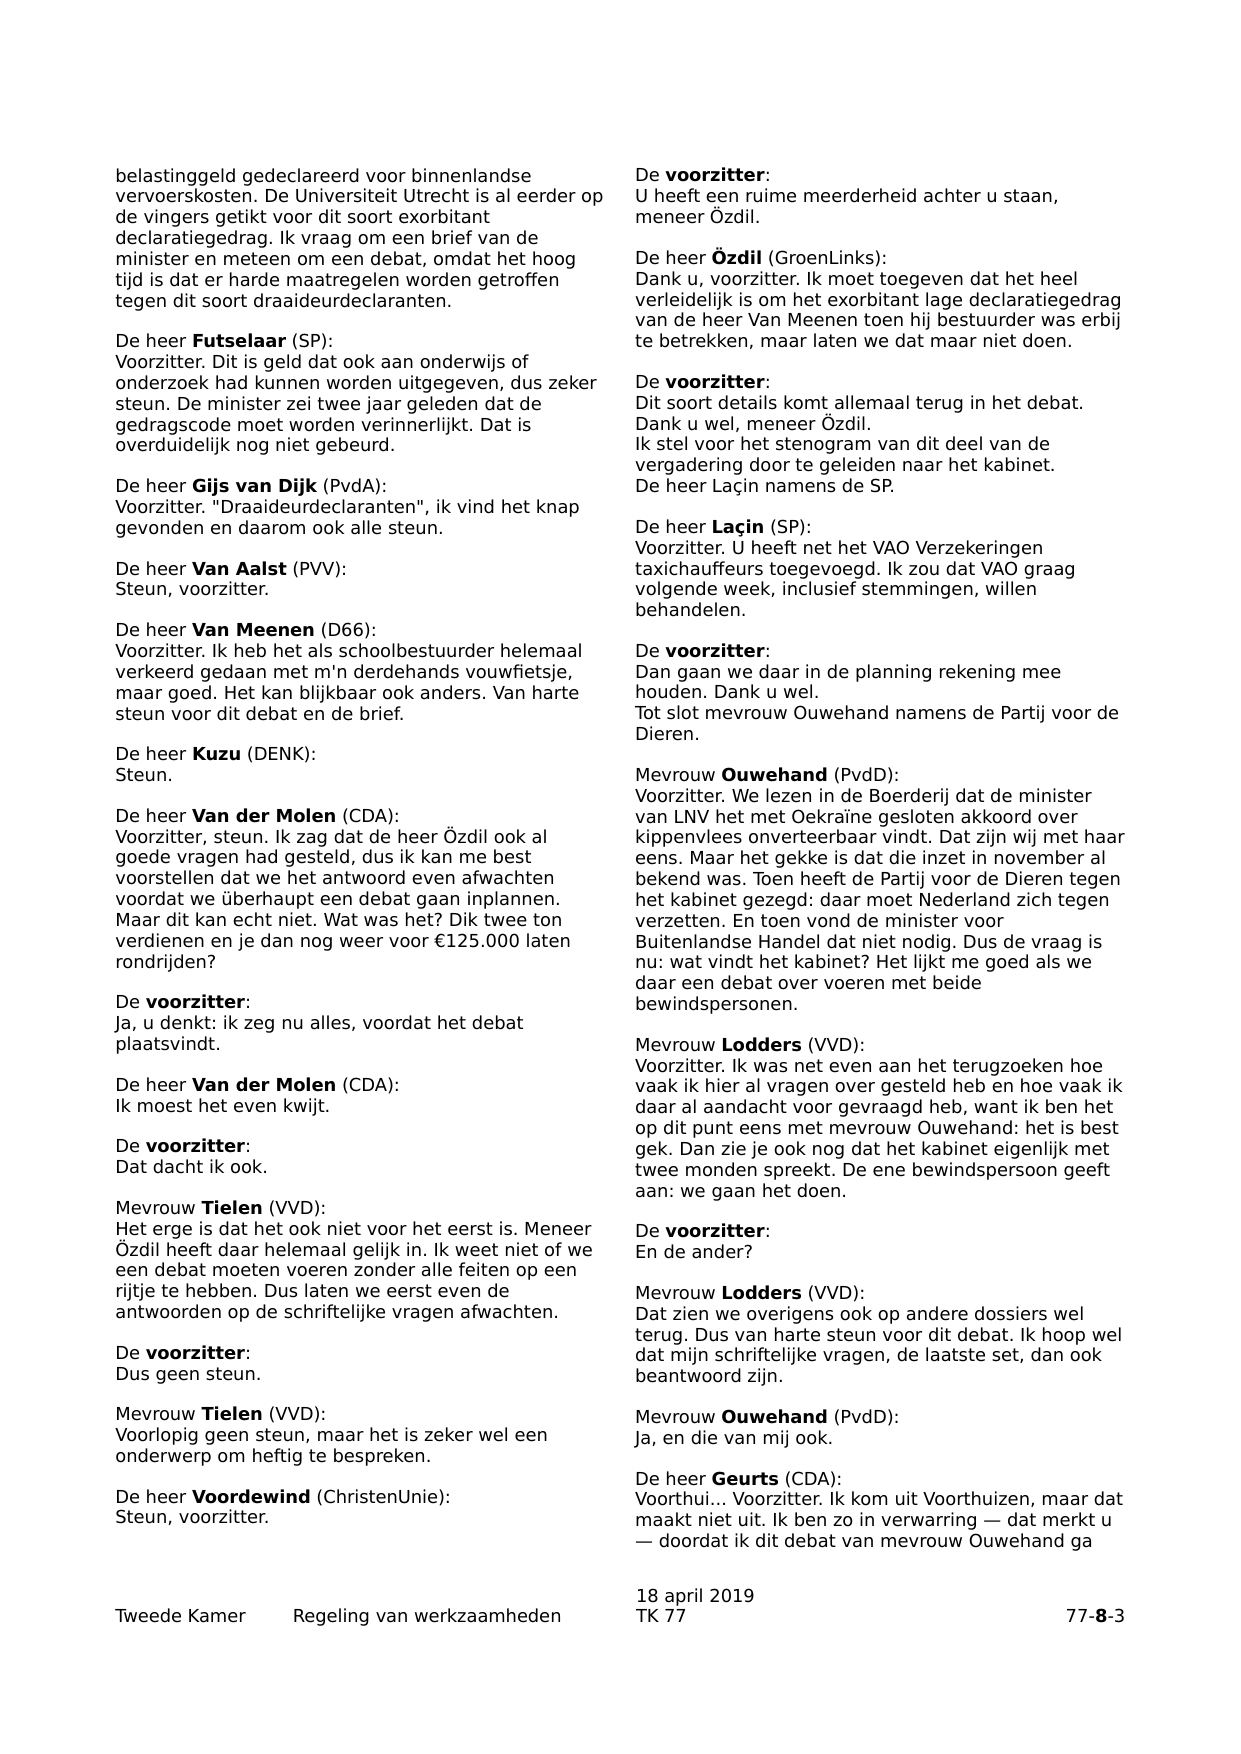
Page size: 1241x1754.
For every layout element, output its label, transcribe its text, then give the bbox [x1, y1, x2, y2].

text De heer Geurts (CDA): [635, 1468, 1125, 1489]
text U heeft een ruime meerderheid achter u staan, meneer Özdil. [635, 186, 1125, 228]
text Ja, en die van mij ook. [635, 1428, 1125, 1448]
text Ik stel voor het stenogram van dit deel van de vergadering door te geleiden naar het kabinet. [635, 434, 1125, 476]
text De heer Van Meenen (D66): [115, 620, 605, 641]
text De voorzitter: [115, 1343, 605, 1363]
text De heer Van Aalst (PVV): [115, 558, 605, 579]
text belastinggeld gedeclareerd voor binnenlandse vervoerskosten. De Universiteit Utrecht is al eerder op de vingers getikt voor dit soort exorbitant declaratiegedrag. Ik vraag om een brief van de minister en meteen om een debat, omdat het hoog tijd is dat er harde maatregelen worden getroffen tegen dit soort draaideurdeclaranten. [115, 165, 605, 311]
text Mevrouw Ouwehand (PvdD): [635, 765, 1125, 786]
text Dit soort details komt allemaal terug in het debat. Dank u wel, meneer Özdil. [635, 392, 1125, 434]
text Het erge is dat het ook niet voor het eerst is. Meneer Özdil heeft daar helemaal gelijk in. Ik weet niet of we een debat moeten voeren zonder alle feiten op een rijtje te hebben. Dus laten we eerst even de antwoorden op de schriftelijke vragen afwachten. [115, 1218, 605, 1323]
text Voorzitter. We lezen in de Boerderij dat de minister van LNV het met Oekraïne gesloten akkoord over kippenvlees onverteerbaar vindt. Dat zijn wij met haar eens. Maar het gekke is dat die inzet in november al bekend was. Toen heeft de Partij voor de Dieren tegen het kabinet gezegd: daar moet Nederland zich tegen verzetten. En toen vond de minister voor Buitenlandse Handel dat niet nodig. Dus de vraag is nu: wat vindt het kabinet? Het lijkt me goed als we daar een debat over voeren met beide bewindspersonen. [635, 786, 1125, 1015]
text De heer Voordewind (ChristenUnie): [115, 1487, 605, 1507]
text Mevrouw Lodders (VVD): [635, 1035, 1125, 1055]
text Voorzitter. U heeft net het VAO Verzekeringen taxichauffeurs toegevoegd. Ik zou dat VAO graag volgende week, inclusief stemmingen, willen behandelen. [635, 537, 1125, 621]
text Dank u, voorzitter. Ik moet toegeven dat het heel verleidelijk is om het exorbitant lage declaratiegedrag van de heer Van Meenen toen hij bestuurder was erbij te betrekken, maar laten we dat maar niet doen. [635, 268, 1125, 352]
text De heer Van der Molen (CDA): [115, 806, 605, 826]
text Steun. [115, 765, 605, 786]
text Voorzitter. "Draaideurdeclaranten", ik vind het knap gevonden en daarom ook alle steun. [115, 497, 605, 538]
text Mevrouw Tielen (VVD): [115, 1404, 605, 1425]
text Steun, voorzitter. [115, 1507, 605, 1528]
text De heer Kuzu (DENK): [115, 744, 605, 765]
text De heer Laçin (SP): [635, 517, 1125, 537]
text Voorzitter. Ik heb het als schoolbestuurder helemaal verkeerd gedaan met m'n derdehands vouwfietsje, maar goed. Het kan blijkbaar ook anders. Van harte steun voor dit debat en de brief. [115, 641, 605, 724]
text De heer Futselaar (SP): [115, 331, 605, 352]
text De voorzitter: [115, 1136, 605, 1157]
text De voorzitter: [635, 641, 1125, 661]
text De voorzitter: [635, 165, 1125, 186]
text De heer Laçin namens de SP. [635, 476, 1125, 497]
text De heer Gijs van Dijk (PvdA): [115, 476, 605, 497]
text Dat dacht ik ook. [115, 1157, 605, 1178]
text Mevrouw Ouwehand (PvdD): [635, 1407, 1125, 1428]
text Voorthui... Voorzitter. Ik kom uit Voorthuizen, maar dat maakt niet uit. Ik ben zo in verwarring — dat merkt u — doordat ik dit debat van mevrouw Ouwehand ga [635, 1489, 1125, 1552]
text Dat zien we overigens ook op andere dossiers wel terug. Dus van harte steun voor dit debat. Ik hoop wel dat mijn schriftelijke vragen, de laatste set, dan ook beantwoord zijn. [635, 1303, 1125, 1387]
text Ja, u denkt: ik zeg nu alles, voordat het debat plaatsvindt. [115, 1013, 605, 1054]
text Dus geen steun. [115, 1363, 605, 1384]
text De voorzitter: [115, 992, 605, 1013]
text Voorzitter. Ik was net even aan het terugzoeken hoe vaak ik hier al vragen over gesteld heb en hoe vaak ik daar al aandacht voor gevraagd heb, want ik ben het op dit punt eens met mevrouw Ouwehand: het is best gek. Dan zie je ook nog dat het kabinet eigenlijk met twee monden spreekt. De ene bewindspersoon geeft aan: we gaan het doen. [635, 1055, 1125, 1201]
text Ik moest het even kwijt. [115, 1095, 605, 1116]
text En de ander? [635, 1242, 1125, 1263]
text De heer Özdil (GroenLinks): [635, 248, 1125, 268]
text Mevrouw Tielen (VVD): [115, 1198, 605, 1218]
text De heer Van der Molen (CDA): [115, 1074, 605, 1095]
text Steun, voorzitter. [115, 579, 605, 600]
text Voorzitter, steun. Ik zag dat de heer Özdil ook al goede vragen had gesteld, dus ik kan me best voorstellen dat we het antwoord even afwachten voordat we überhaupt een debat gaan inplannen. Maar dit kan echt niet. Wat was het? Dik twee ton verdienen en je dan nog weer voor €125.000 laten rondrijden? [115, 826, 605, 972]
text De voorzitter: [635, 1221, 1125, 1242]
text Mevrouw Lodders (VVD): [635, 1283, 1125, 1303]
text Dan gaan we daar in de planning rekening mee houden. Dank u wel. [635, 661, 1125, 703]
text Voorlopig geen steun, maar het is zeker wel een onderwerp om heftig te bespreken. [115, 1425, 605, 1467]
text Voorzitter. Dit is geld dat ook aan onderwijs of onderzoek had kunnen worden uitgegeven, dus zeker steun. De minister zei twee jaar geleden dat de gedragscode moet worden verinnerlijkt. Dat is overduidelijk nog niet gebeurd. [115, 352, 605, 456]
text De voorzitter: [635, 372, 1125, 392]
text Tot slot mevrouw Ouwehand namens de Partij voor de Dieren. [635, 703, 1125, 745]
